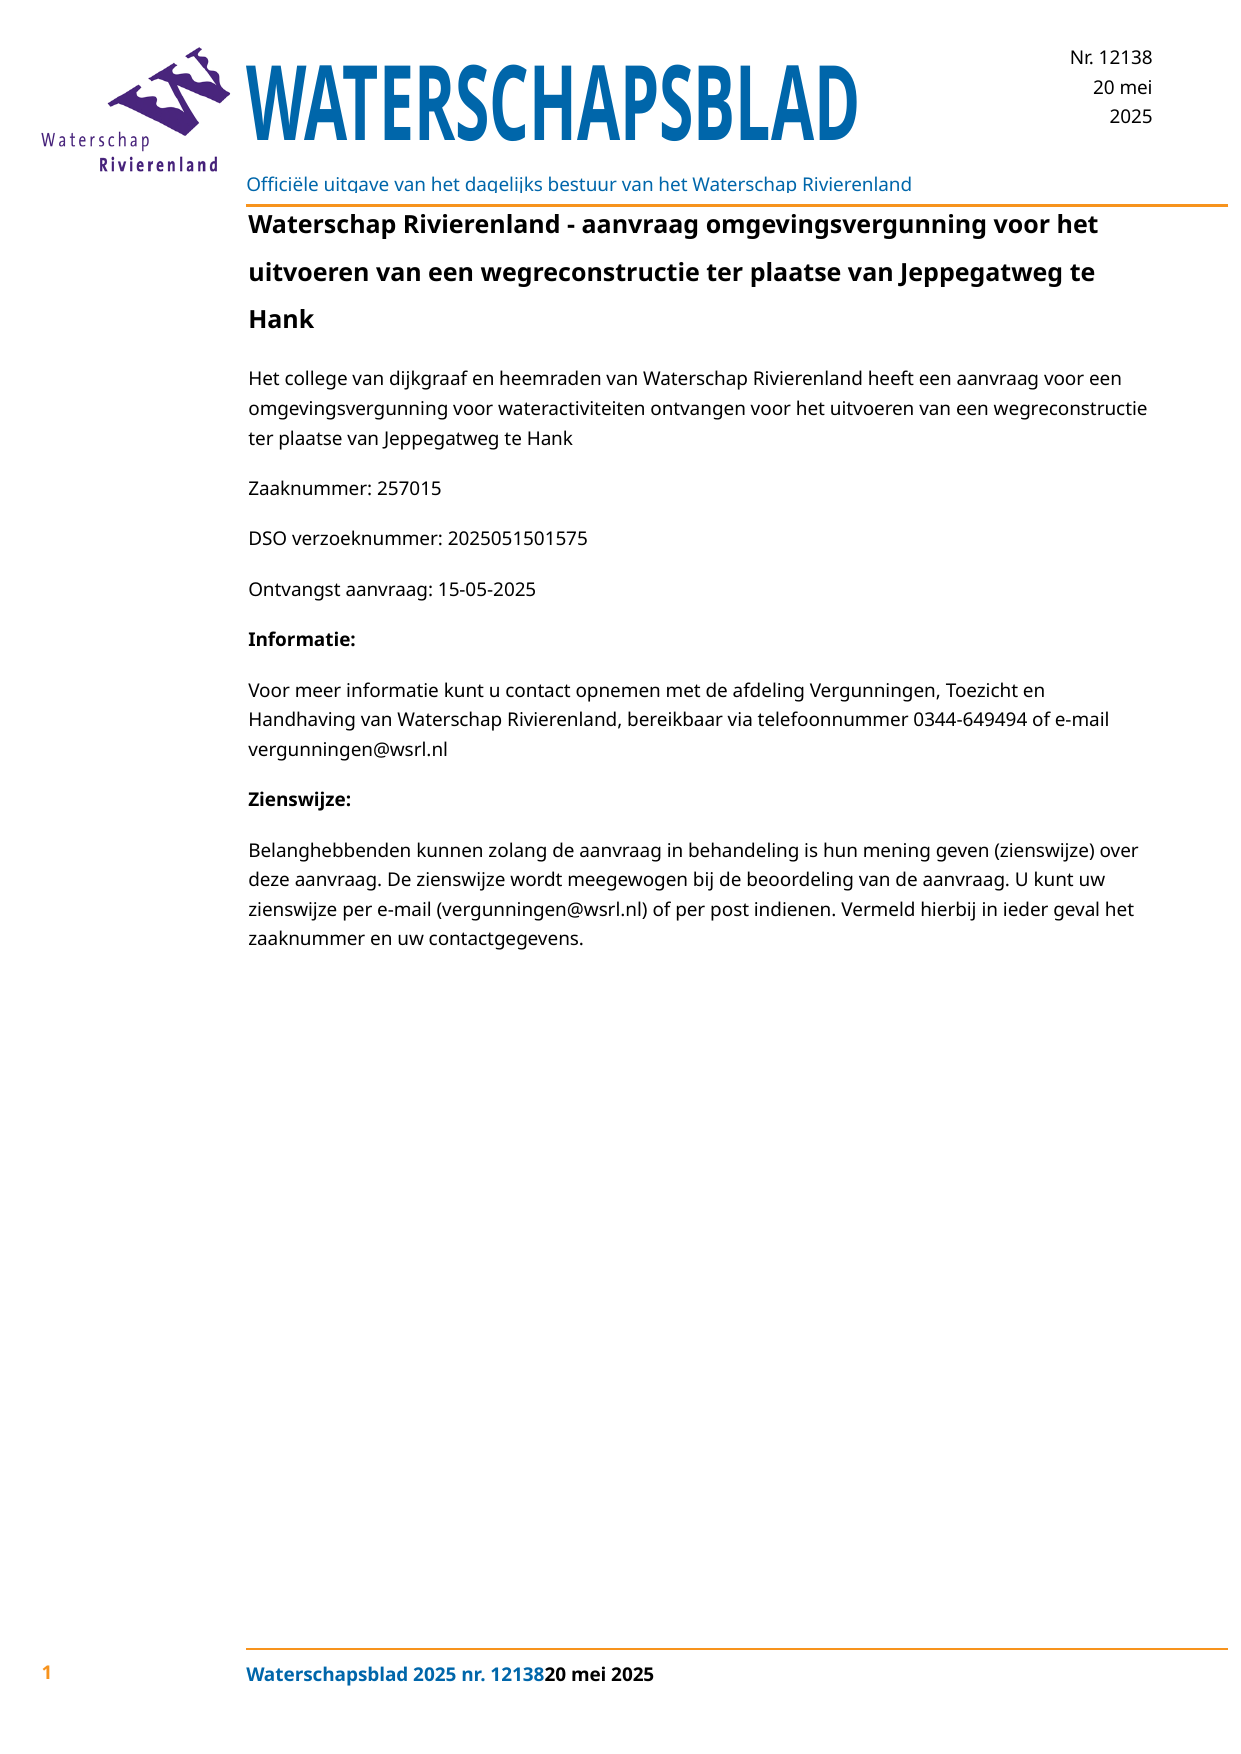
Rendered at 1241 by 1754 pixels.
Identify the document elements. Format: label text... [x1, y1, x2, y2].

text Informatie: [248, 626, 1152, 652]
picture [41, 47, 231, 172]
text Waterschap Rivierenland - aanvraag omgevingsvergunning voor het uitvoeren van een wegreconstructie ter plaatse van Jeppegatweg te Hank [248, 207, 1152, 336]
text DSO verzoeknummer: 2025051501575 [248, 526, 1152, 551]
text Het college van dijkgraaf en heemraden van Waterschap Rivierenland heeft een aanvraag voor een omgevingsvergunning voor wateractiviteiten ontvangen voor het uitvoeren van een wegreconstructie ter plaatse van Jeppegatweg te Hank [248, 366, 1152, 450]
text Zaaknummer: 257015 [248, 475, 1152, 501]
text Belanghebbenden kunnen zolang de aanvraag in behandeling is hun mening geven (zienswijze) over deze aanvraag. De zienswijze wordt meegewogen bij de beoordeling van de aanvraag. U kunt uw zienswijze per e-mail (vergunningen@wsrl.nl) of per post indienen. Vermeld hierbij in ieder geval het zaaknummer en uw contactgegevens. [248, 837, 1152, 951]
text Zienswijze: [248, 786, 1152, 812]
text Voor meer informatie kunt u contact opnemen met de afdeling Vergunningen, Toezicht en Handhaving van Waterschap Rivierenland, bereikbaar via telefoonnummer 0344-649494 of e-mail vergunningen@wsrl.nl [248, 677, 1152, 762]
text Ontvangst aanvraag: 15-05-2025 [248, 576, 1152, 602]
